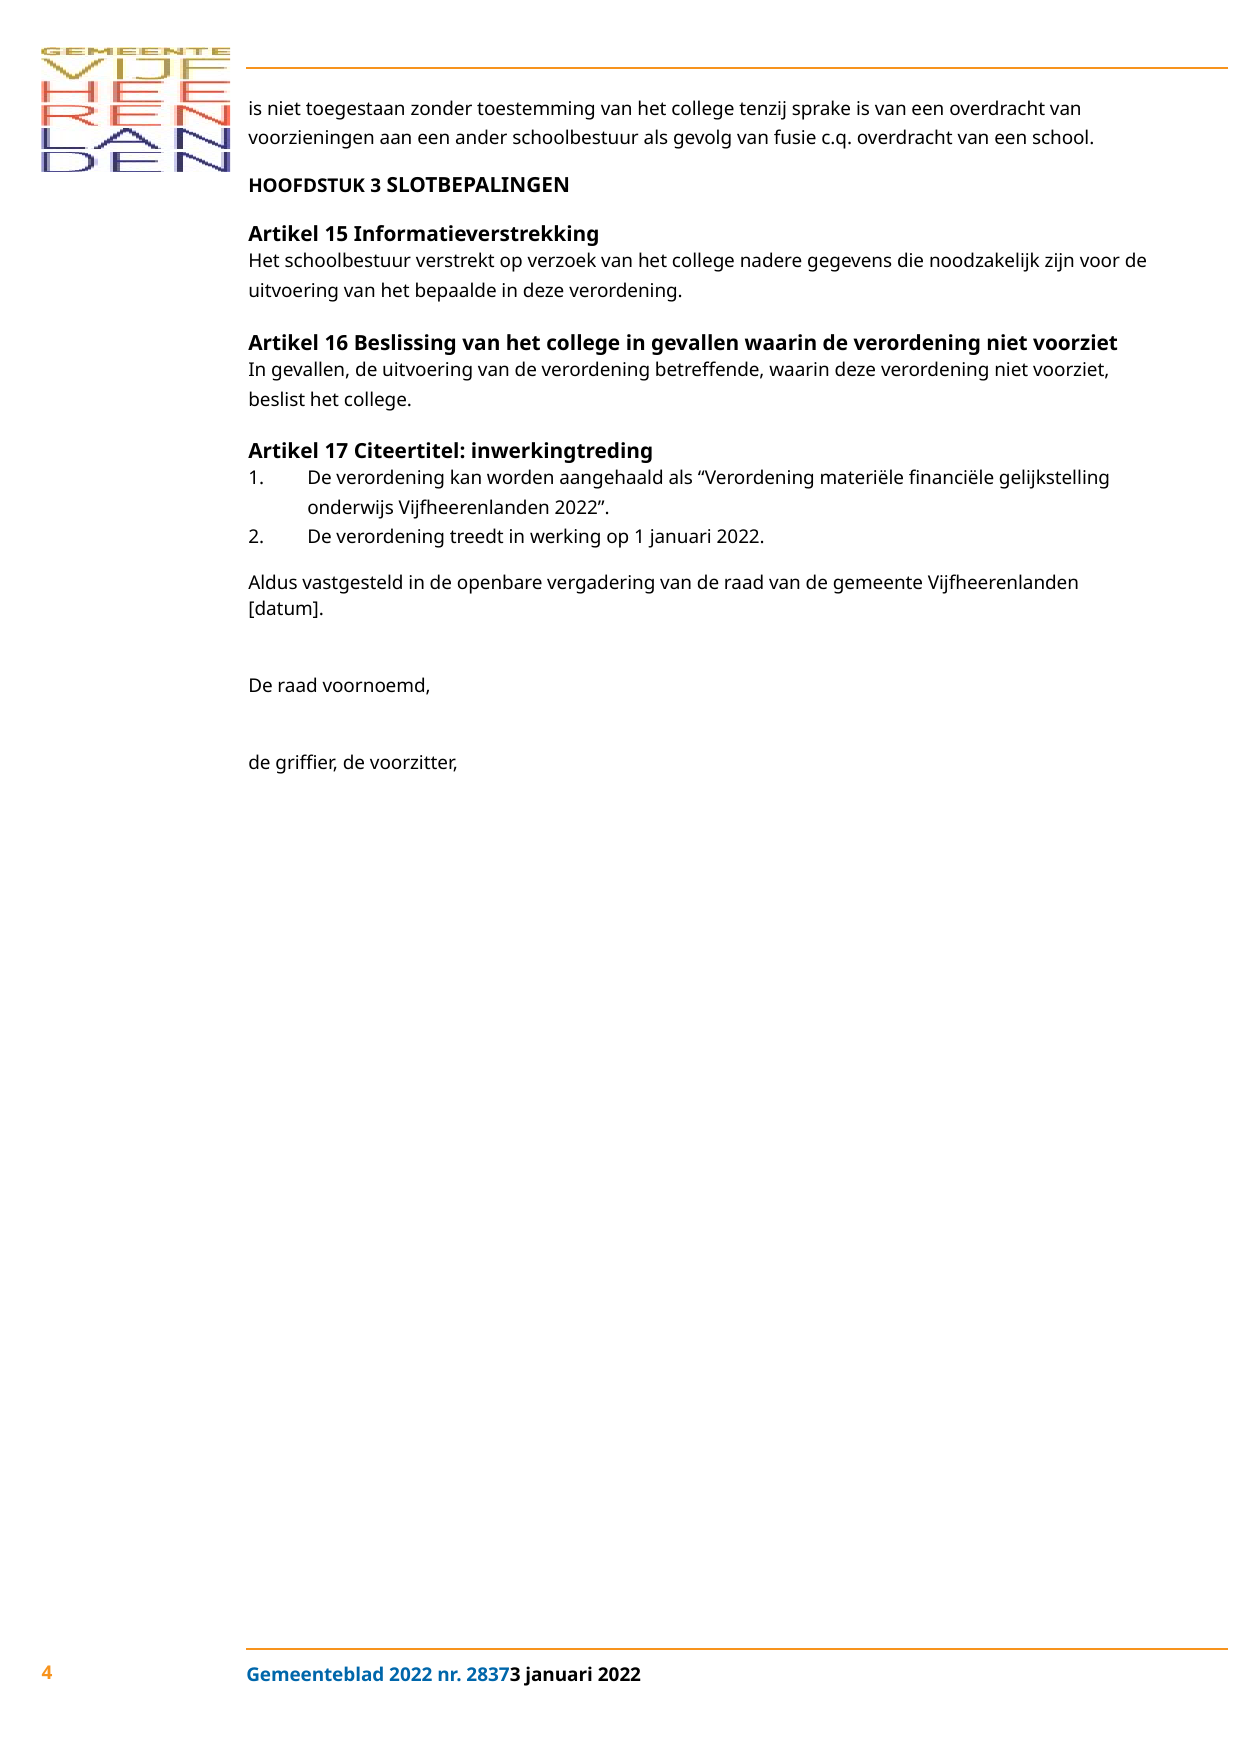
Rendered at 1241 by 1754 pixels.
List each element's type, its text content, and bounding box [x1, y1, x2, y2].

text Artikel 16 Beslissing van het college in gevallen waarin de verordening niet voorziet [248, 328, 1152, 356]
list De verordening treedt in werking op 1 januari 2022. [248, 524, 1152, 549]
text HOOFDSTUK 3 SLOTBEPALINGEN [248, 170, 1152, 198]
text De raad voornoemd, [248, 672, 1152, 698]
text Aldus vastgesteld in de openbare vergadering van de raad van de gemeente Vijfheerenlanden [datum]. [248, 569, 1152, 621]
text is niet toegestaan zonder toestemming van het college tenzij sprake is van een overdracht van voorzieningen aan een ander schoolbestuur als gevolg van fusie c.q. overdracht van een school. [248, 95, 1152, 150]
text Artikel 17 Citeertitel: inwerkingtreding [248, 436, 1152, 464]
list De verordening kan worden aangehaald als “Verordening materiële financiële gelijkstelling onderwijs Vijfheerenlanden 2022”. [248, 464, 1152, 520]
picture [41, 47, 231, 172]
text de griffier, de voorzitter, [248, 749, 1152, 775]
text Artikel 15 Informatieverstrekking [248, 219, 1152, 248]
text Het schoolbestuur verstrekt op verzoek van het college nadere gegevens die noodzakelijk zijn voor de uitvoering van het bepaalde in deze verordening. [248, 248, 1152, 303]
text In gevallen, de uitvoering van de verordening betreffende, waarin deze verordening niet voorziet, beslist het college. [248, 356, 1152, 411]
